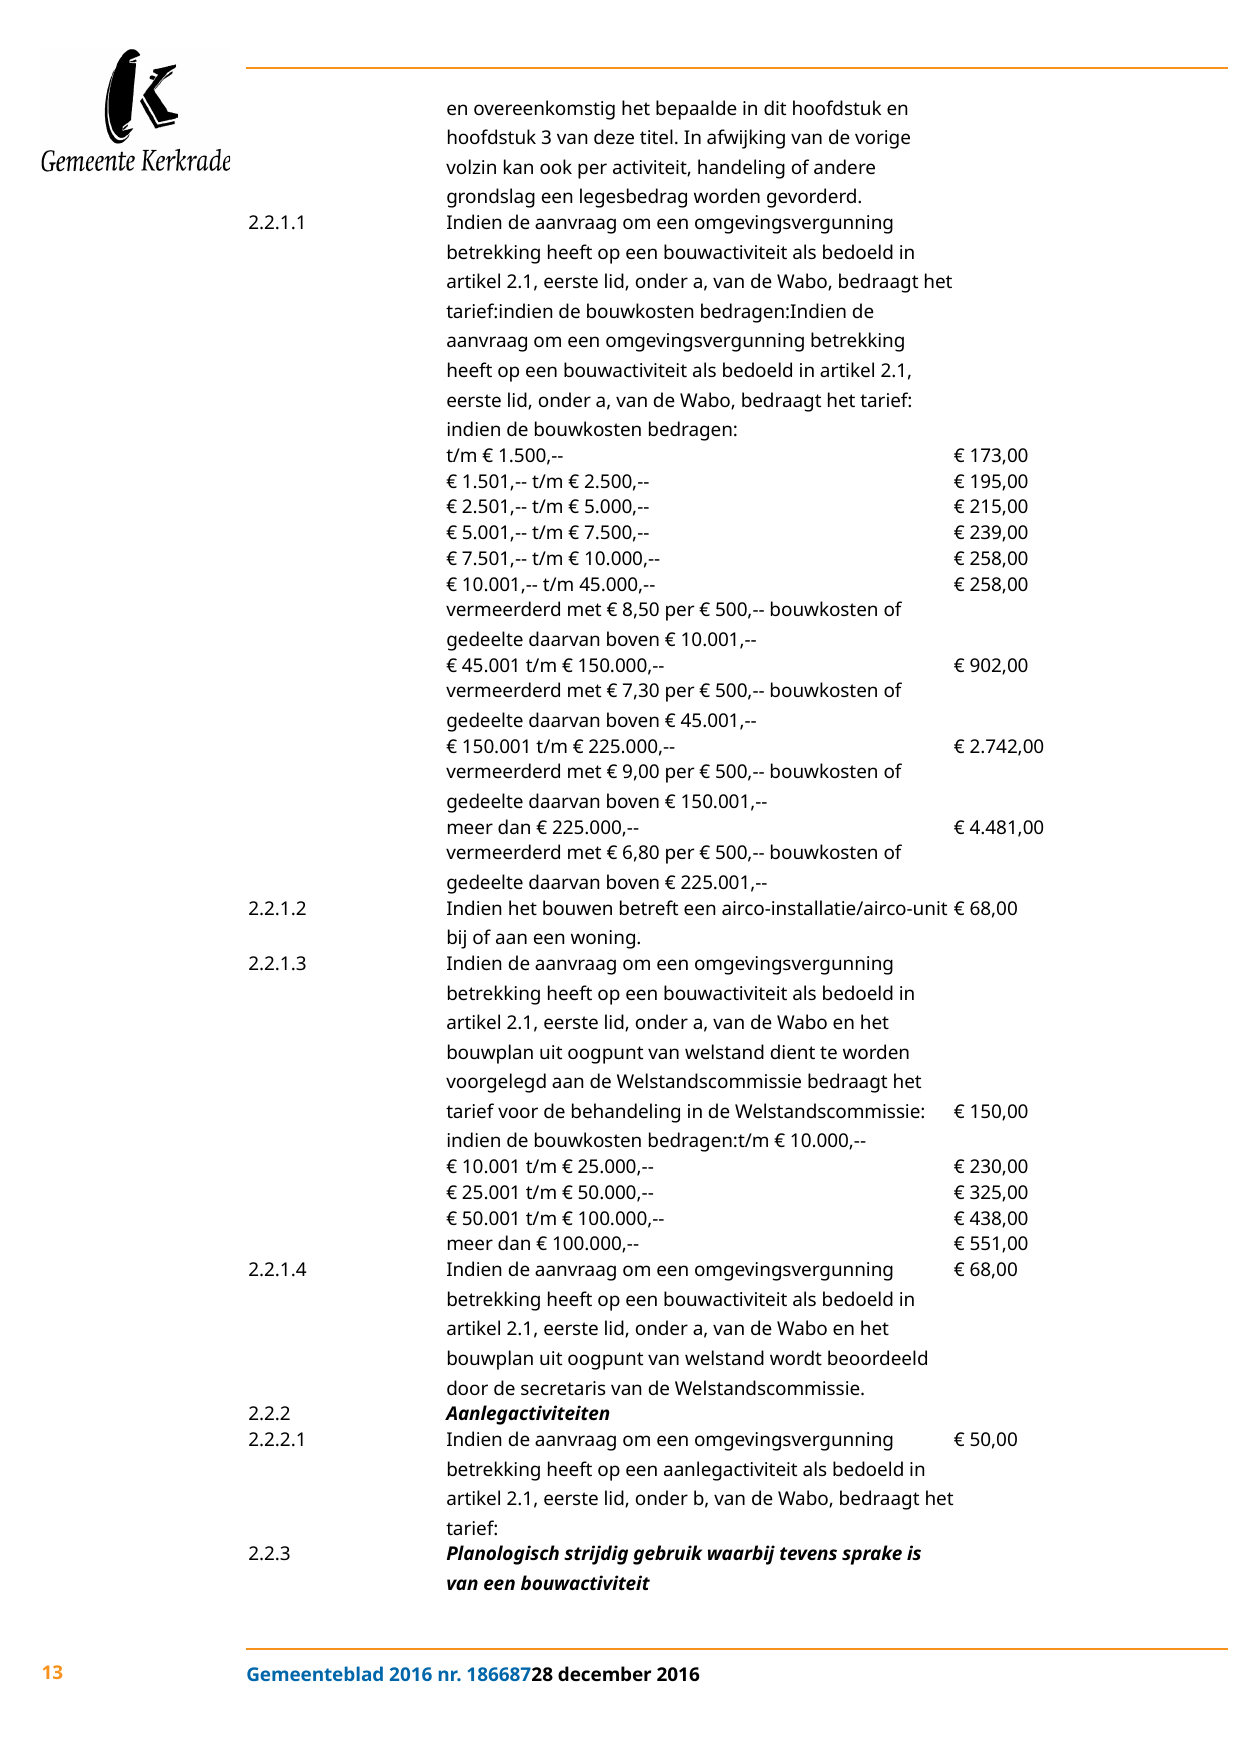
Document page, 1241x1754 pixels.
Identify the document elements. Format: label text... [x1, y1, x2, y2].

table_cell [248, 494, 446, 519]
table_cell € 150,00 [954, 950, 1152, 1153]
table_cell € 25.001 t/m € 50.000,-- [446, 1179, 954, 1205]
table_cell Indien het bouwen betreft een airco-installatie/airco-unit bij of aan een woning. [446, 895, 954, 950]
table_cell [248, 1205, 446, 1231]
table_cell € 195,00 [954, 468, 1152, 493]
table_cell [248, 468, 446, 493]
table_cell [954, 1400, 1152, 1426]
table_cell € 50,00 [954, 1426, 1152, 1541]
table_cell Indien de aanvraag om een omgevingsvergunning betrekking heeft op een bouwactiviteit als bedoeld in artikel 2.1, eerste lid, onder a, van de Wabo en het bouwplan uit oogpunt van welstand dient te worden voorgelegd aan de Welstandscommissie bedraagt het tarief voor de behandeling in de Welstandscommissie: indien de bouwkosten bedragen:t/m € 10.000,-- [446, 950, 954, 1153]
table_cell [248, 519, 446, 545]
table_cell € 10.001,-- t/m 45.000,-- [446, 571, 954, 596]
table_cell [954, 95, 1152, 209]
table_cell € 5.001,-- t/m € 7.500,-- [446, 519, 954, 545]
table_cell [248, 571, 446, 596]
table_cell [248, 1154, 446, 1179]
table_cell Indien de aanvraag om een omgevingsvergunning betrekking heeft op een bouwactiviteit als bedoeld in artikel 2.1, eerste lid, onder a, van de Wabo en het bouwplan uit oogpunt van welstand wordt beoordeeld door de secretaris van de Welstandscommissie. [446, 1256, 954, 1400]
table_cell meer dan € 100.000,-- [446, 1231, 954, 1256]
table_cell [248, 840, 446, 895]
table_cell € 173,00 [954, 442, 1152, 468]
table_cell t/m € 1.500,-- [446, 442, 954, 468]
table_cell € 258,00 [954, 545, 1152, 571]
table_cell 2.2.3 [248, 1541, 446, 1596]
table_cell [248, 95, 446, 209]
table_cell € 239,00 [954, 519, 1152, 545]
table_cell [954, 840, 1152, 895]
table_cell [248, 442, 446, 468]
table_cell € 4.481,00 [954, 814, 1152, 839]
table_cell Aanlegactiviteiten [446, 1400, 954, 1426]
table_cell [248, 1231, 446, 1256]
table_cell [954, 759, 1152, 814]
table_cell vermeerderd met € 6,80 per € 500,-- bouwkosten of gedeelte daarvan boven € 225.001,-- [446, 840, 954, 895]
table_cell € 50.001 t/m € 100.000,-- [446, 1205, 954, 1231]
table_cell [248, 733, 446, 758]
table_cell 2.2.1.3 [248, 950, 446, 1153]
table_cell [248, 1179, 446, 1205]
table_cell € 551,00 [954, 1231, 1152, 1256]
table_cell Indien de aanvraag om een omgevingsvergunning betrekking heeft op een bouwactiviteit als bedoeld in artikel 2.1, eerste lid, onder a, van de Wabo, bedraagt het tarief:indien de bouwkosten bedragen:Indien de aanvraag om een omgevingsvergunning betrekking heeft op een bouwactiviteit als bedoeld in artikel 2.1, eerste lid, onder a, van de Wabo, bedraagt het tarief: indien de bouwkosten bedragen: [446, 209, 954, 442]
table_cell € 150.001 t/m € 225.000,-- [446, 733, 954, 758]
table_cell € 230,00 [954, 1154, 1152, 1179]
table_cell en overeenkomstig het bepaalde in dit hoofdstuk en hoofdstuk 3 van deze titel. In afwijking van de vorige volzin kan ook per activiteit, handeling of andere grondslag een legesbedrag worden gevorderd. [446, 95, 954, 209]
table_cell € 258,00 [954, 571, 1152, 596]
table_cell € 68,00 [954, 895, 1152, 950]
table_cell [954, 596, 1152, 652]
table_cell € 1.501,-- t/m € 2.500,-- [446, 468, 954, 493]
table_cell [954, 678, 1152, 733]
table_cell Planologisch strijdig gebruik waarbij tevens sprake is van een bouwactiviteit [446, 1541, 954, 1596]
table_cell [248, 545, 446, 571]
table_cell vermeerderd met € 9,00 per € 500,-- bouwkosten of gedeelte daarvan boven € 150.001,-- [446, 759, 954, 814]
table_cell [954, 1541, 1152, 1596]
table_cell 2.2.1.1 [248, 209, 446, 442]
table_cell [248, 596, 446, 652]
table_cell [248, 678, 446, 733]
table_cell 2.2.2 [248, 1400, 446, 1426]
table_cell € 68,00 [954, 1256, 1152, 1400]
table_cell 2.2.1.2 [248, 895, 446, 950]
table_cell Indien de aanvraag om een omgevingsvergunning betrekking heeft op een aanlegactiviteit als bedoeld in artikel 2.1, eerste lid, onder b, van de Wabo, bedraagt het tarief: [446, 1426, 954, 1541]
table_cell € 45.001 t/m € 150.000,-- [446, 652, 954, 677]
table_cell € 7.501,-- t/m € 10.000,-- [446, 545, 954, 571]
table_cell € 215,00 [954, 494, 1152, 519]
table_cell € 2.742,00 [954, 733, 1152, 758]
table_cell [954, 209, 1152, 442]
table_cell [248, 759, 446, 814]
table_cell € 438,00 [954, 1205, 1152, 1231]
table_cell meer dan € 225.000,-- [446, 814, 954, 839]
table_cell € 2.501,-- t/m € 5.000,-- [446, 494, 954, 519]
table_cell € 902,00 [954, 652, 1152, 677]
picture [41, 47, 231, 172]
table_cell [248, 814, 446, 839]
table_cell 2.2.2.1 [248, 1426, 446, 1541]
table_cell 2.2.1.4 [248, 1256, 446, 1400]
table_cell € 10.001 t/m € 25.000,-- [446, 1154, 954, 1179]
table_cell vermeerderd met € 8,50 per € 500,-- bouwkosten of gedeelte daarvan boven € 10.001,-- [446, 596, 954, 652]
table_cell € 325,00 [954, 1179, 1152, 1205]
table_cell vermeerderd met € 7,30 per € 500,-- bouwkosten of gedeelte daarvan boven € 45.001,-- [446, 678, 954, 733]
table_cell [248, 652, 446, 677]
